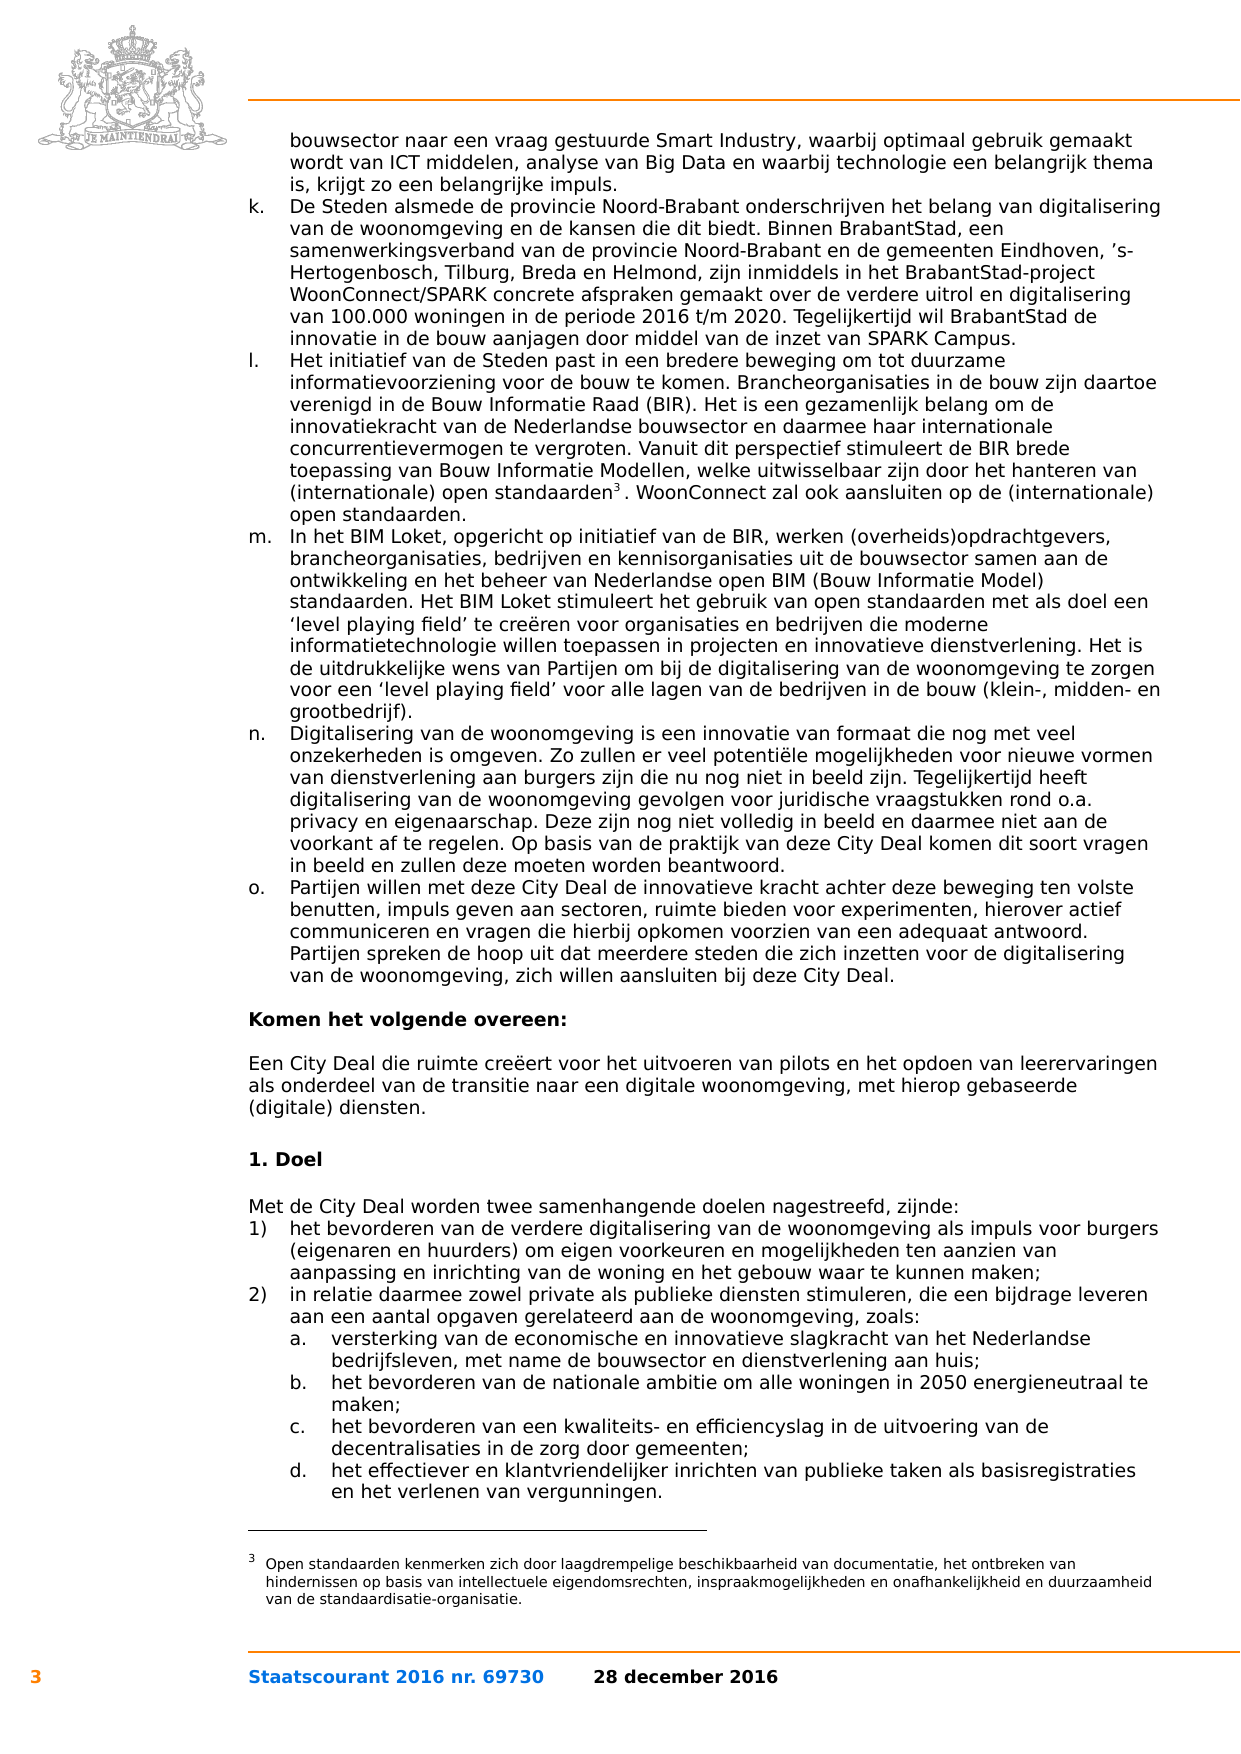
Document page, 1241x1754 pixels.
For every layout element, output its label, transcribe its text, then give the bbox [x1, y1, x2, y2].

subtitle 1. Doel [248, 1149, 1163, 1171]
text Met de City Deal worden twee samenhangende doelen nagestreefd, zijnde: [248, 1196, 1163, 1218]
text k. De Steden alsmede de provincie Noord-Brabant onderschrijven het belang van digitalisering van de woonomgeving en de kansen die dit biedt. Binnen BrabantStad, een samenwerkingsverband van de provincie Noord-Brabant en de gemeenten Eindhoven, ’s-Hertogenbosch, Tilburg, Breda en Helmond, zijn inmiddels in het BrabantStad-project WoonConnect/SPARK concrete afspraken gemaakt over de verdere uitrol en digitalisering van 100.000 woningen in de periode 2016 t/m 2020. Tegelijkertijd wil BrabantStad de innovatie in de bouw aanjagen door middel van de inzet van SPARK Campus. [248, 196, 1163, 350]
text 1) het bevorderen van de verdere digitalisering van de woonomgeving als impuls voor burgers (eigenaren en huurders) om eigen voorkeuren en mogelijkheden ten aanzien van aanpassing en inrichting van de woning en het gebouw waar te kunnen maken; [248, 1218, 1163, 1284]
text a. versterking van de economische en innovatieve slagkracht van het Nederlandse bedrijfsleven, met name de bouwsector en dienstverlening aan huis; [289, 1328, 1163, 1372]
text Open standaarden kenmerken zich door laagdrempelige beschikbaarheid van documentatie, het ontbreken van hindernissen op basis van intellectuele eigendomsrechten, inspraakmogelijkheden en onafhankelijkheid en duurzaamheid van de standaardisatie-organisatie. [248, 1552, 1163, 1608]
text b. het bevorderen van de nationale ambitie om alle woningen in 2050 energieneutraal te maken; [289, 1372, 1163, 1416]
text 2) in relatie daarmee zowel private als publieke diensten stimuleren, die een bijdrage leveren aan een aantal opgaven gerelateerd aan de woonomgeving, zoals: [248, 1284, 1163, 1328]
text Komen het volgende overeen: [248, 1009, 1163, 1031]
text n. Digitalisering van de woonomgeving is een innovatie van formaat die nog met veel onzekerheden is omgeven. Zo zullen er veel potentiële mogelijkheden voor nieuwe vormen van dienstverlening aan burgers zijn die nu nog niet in beeld zijn. Tegelijkertijd heeft digitalisering van de woonomgeving gevolgen voor juridische vraagstukken rond o.a. privacy en eigenaarschap. Deze zijn nog niet volledig in beeld en daarmee niet aan de voorkant af te regelen. Op basis van de praktijk van deze City Deal komen dit soort vragen in beeld en zullen deze moeten worden beantwoord. [248, 723, 1163, 877]
text o. Partijen willen met deze City Deal de innovatieve kracht achter deze beweging ten volste benutten, impuls geven aan sectoren, ruimte bieden voor experimenten, hierover actief communiceren en vragen die hierbij opkomen voorzien van een adequaat antwoord. Partijen spreken de hoop uit dat meerdere steden die zich inzetten voor de digitalisering van de woonomgeving, zich willen aansluiten bij deze City Deal. [248, 877, 1163, 987]
text Een City Deal die ruimte creëert voor het uitvoeren van pilots en het opdoen van leerervaringen als onderdeel van de transitie naar een digitale woonomgeving, met hierop gebaseerde (digitale) diensten. [248, 1053, 1163, 1119]
text bouwsector naar een vraag gestuurde Smart Industry, waarbij optimaal gebruik gemaakt wordt van ICT middelen, analyse van Big Data en waarbij technologie een belangrijk thema is, krijgt zo een belangrijke impuls. [248, 130, 1163, 196]
text l. Het initiatief van de Steden past in een bredere beweging om tot duurzame informatievoorziening voor de bouw te komen. Brancheorganisaties in de bouw zijn daartoe verenigd in de Bouw Informatie Raad (BIR). Het is een gezamenlijk belang om de innovatiekracht van de Nederlandse bouwsector en daarmee haar internationale concurrentievermogen te vergroten. Vanuit dit perspectief stimuleert de BIR brede toepassing van Bouw Informatie Modellen, welke uitwisselbaar zijn door het hanteren van (internationale) open standaarden. WoonConnect zal ook aansluiten op de (internationale) open standaarden. [248, 350, 1163, 526]
picture [38, 25, 227, 150]
text m. In het BIM Loket, opgericht op initiatief van de BIR, werken (overheids)opdrachtgevers, brancheorganisaties, bedrijven en kennisorganisaties uit de bouwsector samen aan de ontwikkeling en het beheer van Nederlandse open BIM (Bouw Informatie Model) standaarden. Het BIM Loket stimuleert het gebruik van open standaarden met als doel een ‘level playing field’ te creëren voor organisaties en bedrijven die moderne informatietechnologie willen toepassen in projecten en innovatieve dienstverlening. Het is de uitdrukkelijke wens van Partijen om bij de digitalisering van de woonomgeving te zorgen voor een ‘level playing field’ voor alle lagen van de bedrijven in de bouw (klein-, midden- en grootbedrijf). [248, 526, 1163, 723]
text c. het bevorderen van een kwaliteits- en efficiencyslag in de uitvoering van de decentralisaties in de zorg door gemeenten; [289, 1416, 1163, 1459]
text d. het effectiever en klantvriendelijker inrichten van publieke taken als basisregistraties en het verlenen van vergunningen. [289, 1459, 1163, 1503]
